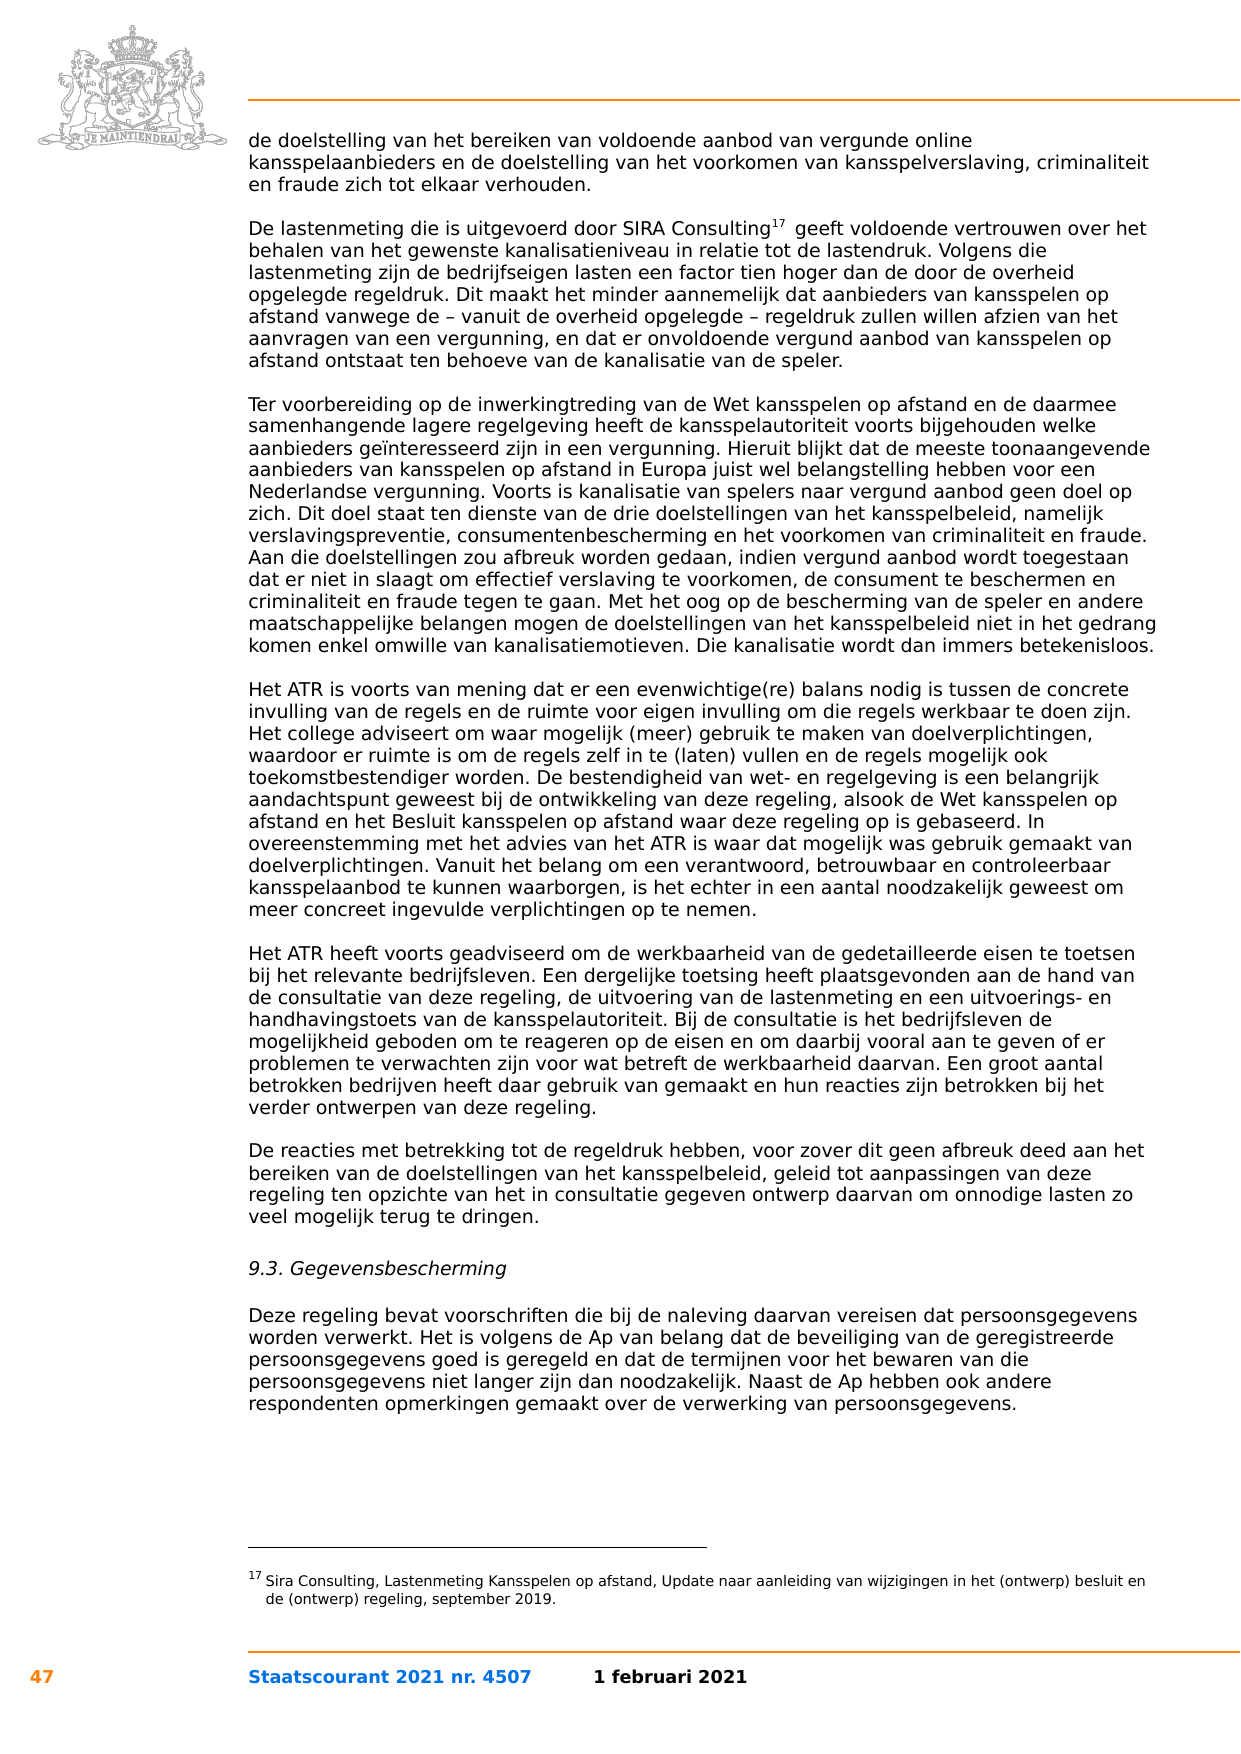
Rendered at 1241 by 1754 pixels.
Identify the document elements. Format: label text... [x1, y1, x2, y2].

subtitle 9.3. Gegevensbescherming [248, 1258, 1163, 1280]
text Sira Consulting, Lastenmeting Kansspelen op afstand, Update naar aanleiding van wijzigingen in het (ontwerp) besluit en de (ontwerp) regeling, september 2019. [248, 1569, 1163, 1608]
text de doelstelling van het bereiken van voldoende aanbod van vergunde online kansspelaanbieders en de doelstelling van het voorkomen van kansspelverslaving, criminaliteit en fraude zich tot elkaar verhouden. [248, 130, 1163, 196]
text Het ATR is voorts van mening dat er een evenwichtige(re) balans nodig is tussen de concrete invulling van de regels en de ruimte voor eigen invulling om die regels werkbaar te doen zijn. Het college adviseert om waar mogelijk (meer) gebruik te maken van doelverplichtingen, waardoor er ruimte is om de regels zelf in te (laten) vullen en de regels mogelijk ook toekomstbestendiger worden. De bestendigheid van wet- en regelgeving is een belangrijk aandachtspunt geweest bij de ontwikkeling van deze regeling, alsook de Wet kansspelen op afstand en het Besluit kansspelen op afstand waar deze regeling op is gebaseerd. In overeenstemming met het advies van het ATR is waar dat mogelijk was gebruik gemaakt van doelverplichtingen. Vanuit het belang om een verantwoord, betrouwbaar en controleerbaar kansspelaanbod te kunnen waarborgen, is het echter in een aantal noodzakelijk geweest om meer concreet ingevulde verplichtingen op te nemen. [248, 679, 1163, 921]
text Het ATR heeft voorts geadviseerd om de werkbaarheid van de gedetailleerde eisen te toetsen bij het relevante bedrijfsleven. Een dergelijke toetsing heeft plaatsgevonden aan de hand van de consultatie van deze regeling, de uitvoering van de lastenmeting en een uitvoerings- en handhavingstoets van de kansspelautoriteit. Bij de consultatie is het bedrijfsleven de mogelijkheid geboden om te reageren op de eisen en om daarbij vooral aan te geven of er problemen te verwachten zijn voor wat betreft de werkbaarheid daarvan. Een groot aantal betrokken bedrijven heeft daar gebruik van gemaakt en hun reacties zijn betrokken bij het verder ontwerpen van deze regeling. [248, 943, 1163, 1118]
text De lastenmeting die is uitgevoerd door SIRA Consulting geeft voldoende vertrouwen over het behalen van het gewenste kanalisatieniveau in relatie tot de lastendruk. Volgens die lastenmeting zijn de bedrijfseigen lasten een factor tien hoger dan de door de overheid opgelegde regeldruk. Dit maakt het minder aannemelijk dat aanbieders van kansspelen op afstand vanwege de – vanuit de overheid opgelegde – regeldruk zullen willen afzien van het aanvragen van een vergunning, en dat er onvoldoende vergund aanbod van kansspelen op afstand ontstaat ten behoeve van de kanalisatie van de speler. [248, 218, 1163, 372]
picture [38, 25, 227, 150]
text Ter voorbereiding op de inwerkingtreding van de Wet kansspelen op afstand en de daarmee samenhangende lagere regelgeving heeft de kansspelautoriteit voorts bijgehouden welke aanbieders geïnteresseerd zijn in een vergunning. Hieruit blijkt dat de meeste toonaangevende aanbieders van kansspelen op afstand in Europa juist wel belangstelling hebben voor een Nederlandse vergunning. Voorts is kanalisatie van spelers naar vergund aanbod geen doel op zich. Dit doel staat ten dienste van de drie doelstellingen van het kansspelbeleid, namelijk verslavingspreventie, consumentenbescherming en het voorkomen van criminaliteit en fraude. Aan die doelstellingen zou afbreuk worden gedaan, indien vergund aanbod wordt toegestaan dat er niet in slaagt om effectief verslaving te voorkomen, de consument te beschermen en criminaliteit en fraude tegen te gaan. Met het oog op de bescherming van de speler en andere maatschappelijke belangen mogen de doelstellingen van het kansspelbeleid niet in het gedrang komen enkel omwille van kanalisatiemotieven. Die kanalisatie wordt dan immers betekenisloos. [248, 393, 1163, 657]
text Deze regeling bevat voorschriften die bij de naleving daarvan vereisen dat persoonsgegevens worden verwerkt. Het is volgens de Ap van belang dat de beveiliging van de geregistreerde persoonsgegevens goed is geregeld en dat de termijnen voor het bewaren van die persoonsgegevens niet langer zijn dan noodzakelijk. Naast de Ap hebben ook andere respondenten opmerkingen gemaakt over de verwerking van persoonsgegevens. [248, 1305, 1163, 1415]
text De reacties met betrekking tot de regeldruk hebben, voor zover dit geen afbreuk deed aan het bereiken van de doelstellingen van het kansspelbeleid, geleid tot aanpassingen van deze regeling ten opzichte van het in consultatie gegeven ontwerp daarvan om onnodige lasten zo veel mogelijk terug te dringen. [248, 1140, 1163, 1228]
